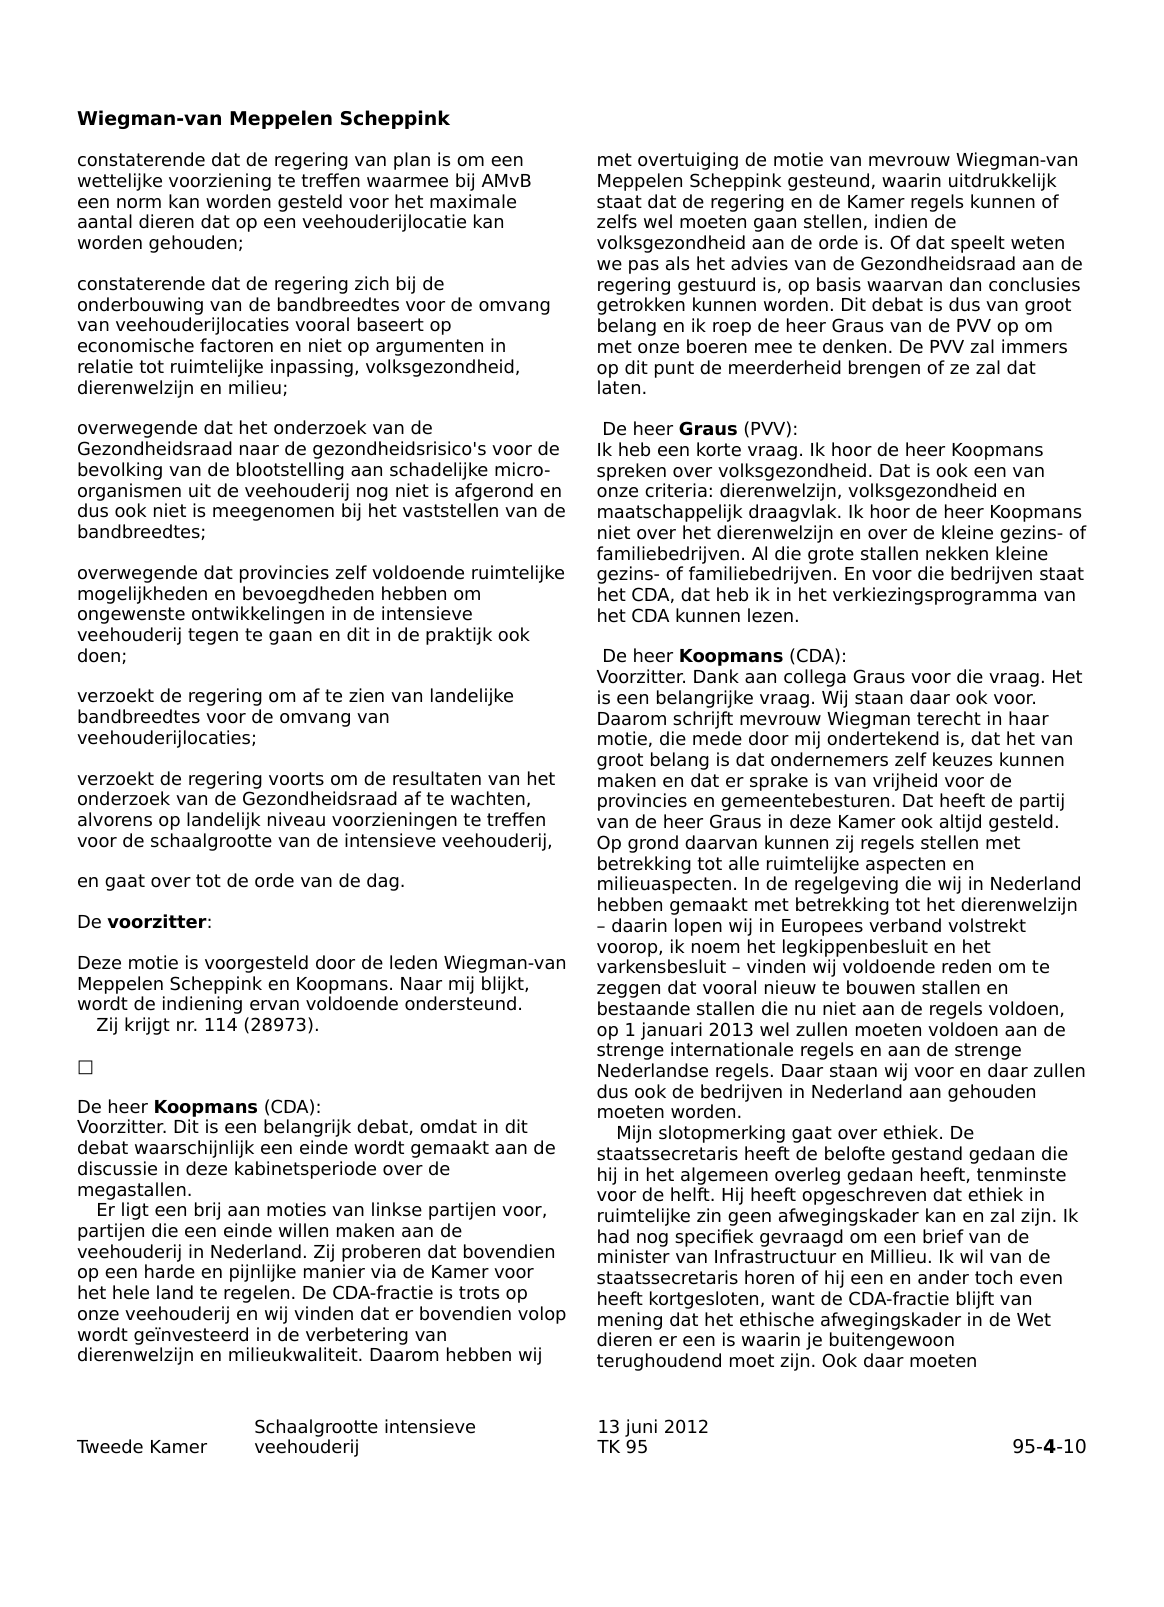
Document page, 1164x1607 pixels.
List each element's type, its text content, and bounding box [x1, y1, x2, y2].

text en gaat over tot de orde van de dag. [77, 871, 567, 892]
text verzoekt de regering voorts om de resultaten van het onderzoek van de Gezondheidsraad af te wachten, alvorens op landelijk niveau voorzieningen te treffen voor de schaalgrootte van de intensieve veehouderij, [77, 768, 567, 851]
text Er ligt een brij aan moties van linkse partijen voor, partijen die een einde willen maken aan de veehouderij in Nederland. Zij proberen dat bovendien op een harde en pijnlijke manier via de Kamer voor het hele land te regelen. De CDA-fractie is trots op onze veehouderij en wij vinden dat er bovendien volop wordt geïnvesteerd in de verbetering van dierenwelzijn en milieukwaliteit. Daarom hebben wij [77, 1200, 567, 1366]
text De heer Graus (PVV): [596, 419, 1087, 440]
text Mijn slotopmerking gaat over ethiek. De staatssecretaris heeft de belofte gestand gedaan die hij in het algemeen overleg gedaan heeft, tenminste voor de helft. Hij heeft opgeschreven dat ethiek in ruimtelijke zin geen afwegingskader kan en zal zijn. Ik had nog specifiek gevraagd om een brief van de minister van Infrastructuur en Millieu. Ik wil van de staatssecretaris horen of hij een en ander toch even heeft kortgesloten, want de CDA-fractie blijft van mening dat het ethische afwegingskader in de Wet dieren er een is waarin je buitengewoon terughoudend moet zijn. Ook daar moeten [596, 1123, 1087, 1372]
text constaterende dat de regering zich bij de onderbouwing van de bandbreedtes voor de omvang van veehouderijlocaties vooral baseert op economische factoren en niet op argumenten in relatie tot ruimtelijke inpassing, volksgezondheid, dierenwelzijn en milieu; [77, 274, 567, 398]
text overwegende dat het onderzoek van de Gezondheidsraad naar de gezondheidsrisico's voor de bevolking van de blootstelling aan schadelijke micro-organismen uit de veehouderij nog niet is afgerond en dus ook niet is meegenomen bij het vaststellen van de bandbreedtes; [77, 418, 567, 543]
text De heer Koopmans (CDA): [596, 646, 1087, 667]
text constaterende dat de regering van plan is om een wettelijke voorziening te treffen waarmee bij AMvB een norm kan worden gesteld voor het maximale aantal dieren dat op een veehouderijlocatie kan worden gehouden; [77, 150, 567, 254]
text De voorzitter: [77, 912, 567, 933]
text Deze motie is voorgesteld door de leden Wiegman-van Meppelen Scheppink en Koopmans. Naar mij blijkt, wordt de indiening ervan voldoende ondersteund. [77, 953, 567, 1015]
text Voorzitter. Dank aan collega Graus voor die vraag. Het is een belangrijke vraag. Wij staan daar ook voor. Daarom schrijft mevrouw Wiegman terecht in haar motie, die mede door mij ondertekend is, dat het van groot belang is dat ondernemers zelf keuzes kunnen maken en dat er sprake is van vrijheid voor de provincies en gemeentebesturen. Dat heeft de partij van de heer Graus in deze Kamer ook altijd gesteld. Op grond daarvan kunnen zij regels stellen met betrekking tot alle ruimtelijke aspecten en milieuaspecten. In de regelgeving die wij in Nederland hebben gemaakt met betrekking tot het dierenwelzijn – daarin lopen wij in Europees verband volstrekt voorop, ik noem het legkippenbesluit en het varkensbesluit – vinden wij voldoende reden om te zeggen dat vooral nieuw te bouwen stallen en bestaande stallen die nu niet aan de regels voldoen, op 1 januari 2013 wel zullen moeten voldoen aan de strenge internationale regels en aan de strenge Nederlandse regels. Daar staan wij voor en daar zullen dus ook de bedrijven in Nederland aan gehouden moeten worden. [596, 667, 1087, 1123]
text Zij krijgt nr. 114 (28973). [77, 1015, 567, 1036]
text overwegende dat provincies zelf voldoende ruimtelijke mogelijkheden en bevoegdheden hebben om ongewenste ontwikkelingen in de intensieve veehouderij tegen te gaan en dit in de praktijk ook doen; [77, 563, 567, 666]
text met overtuiging de motie van mevrouw Wiegman-van Meppelen Scheppink gesteund, waarin uitdrukkelijk staat dat de regering en de Kamer regels kunnen of zelfs wel moeten gaan stellen, indien de volksgezondheid aan de orde is. Of dat speelt weten we pas als het advies van de Gezondheidsraad aan de regering gestuurd is, op basis waarvan dan conclusies getrokken kunnen worden. Dit debat is dus van groot belang en ik roep de heer Graus van de PVV op om met onze boeren mee te denken. De PVV zal immers op dit punt de meerderheid brengen of ze zal dat laten. [596, 150, 1087, 399]
text De heer Koopmans (CDA): [77, 1096, 567, 1117]
text Voorzitter. Dit is een belangrijk debat, omdat in dit debat waarschijnlijk een einde wordt gemaakt aan de discussie in deze kabinetsperiode over de megastallen. [77, 1117, 567, 1200]
text Ik heb een korte vraag. Ik hoor de heer Koopmans spreken over volksgezondheid. Dat is ook een van onze criteria: dierenwelzijn, volksgezondheid en maatschappelijk draagvlak. Ik hoor de heer Koopmans niet over het dierenwelzijn en over de kleine gezins- of familiebedrijven. Al die grote stallen nekken kleine gezins- of familiebedrijven. En voor die bedrijven staat het CDA, dat heb ik in het verkiezingsprogramma van het CDA kunnen lezen. [596, 440, 1087, 626]
text □ [77, 1056, 567, 1076]
text verzoekt de regering om af te zien van landelijke bandbreedtes voor de omvang van veehouderijlocaties; [77, 686, 567, 748]
